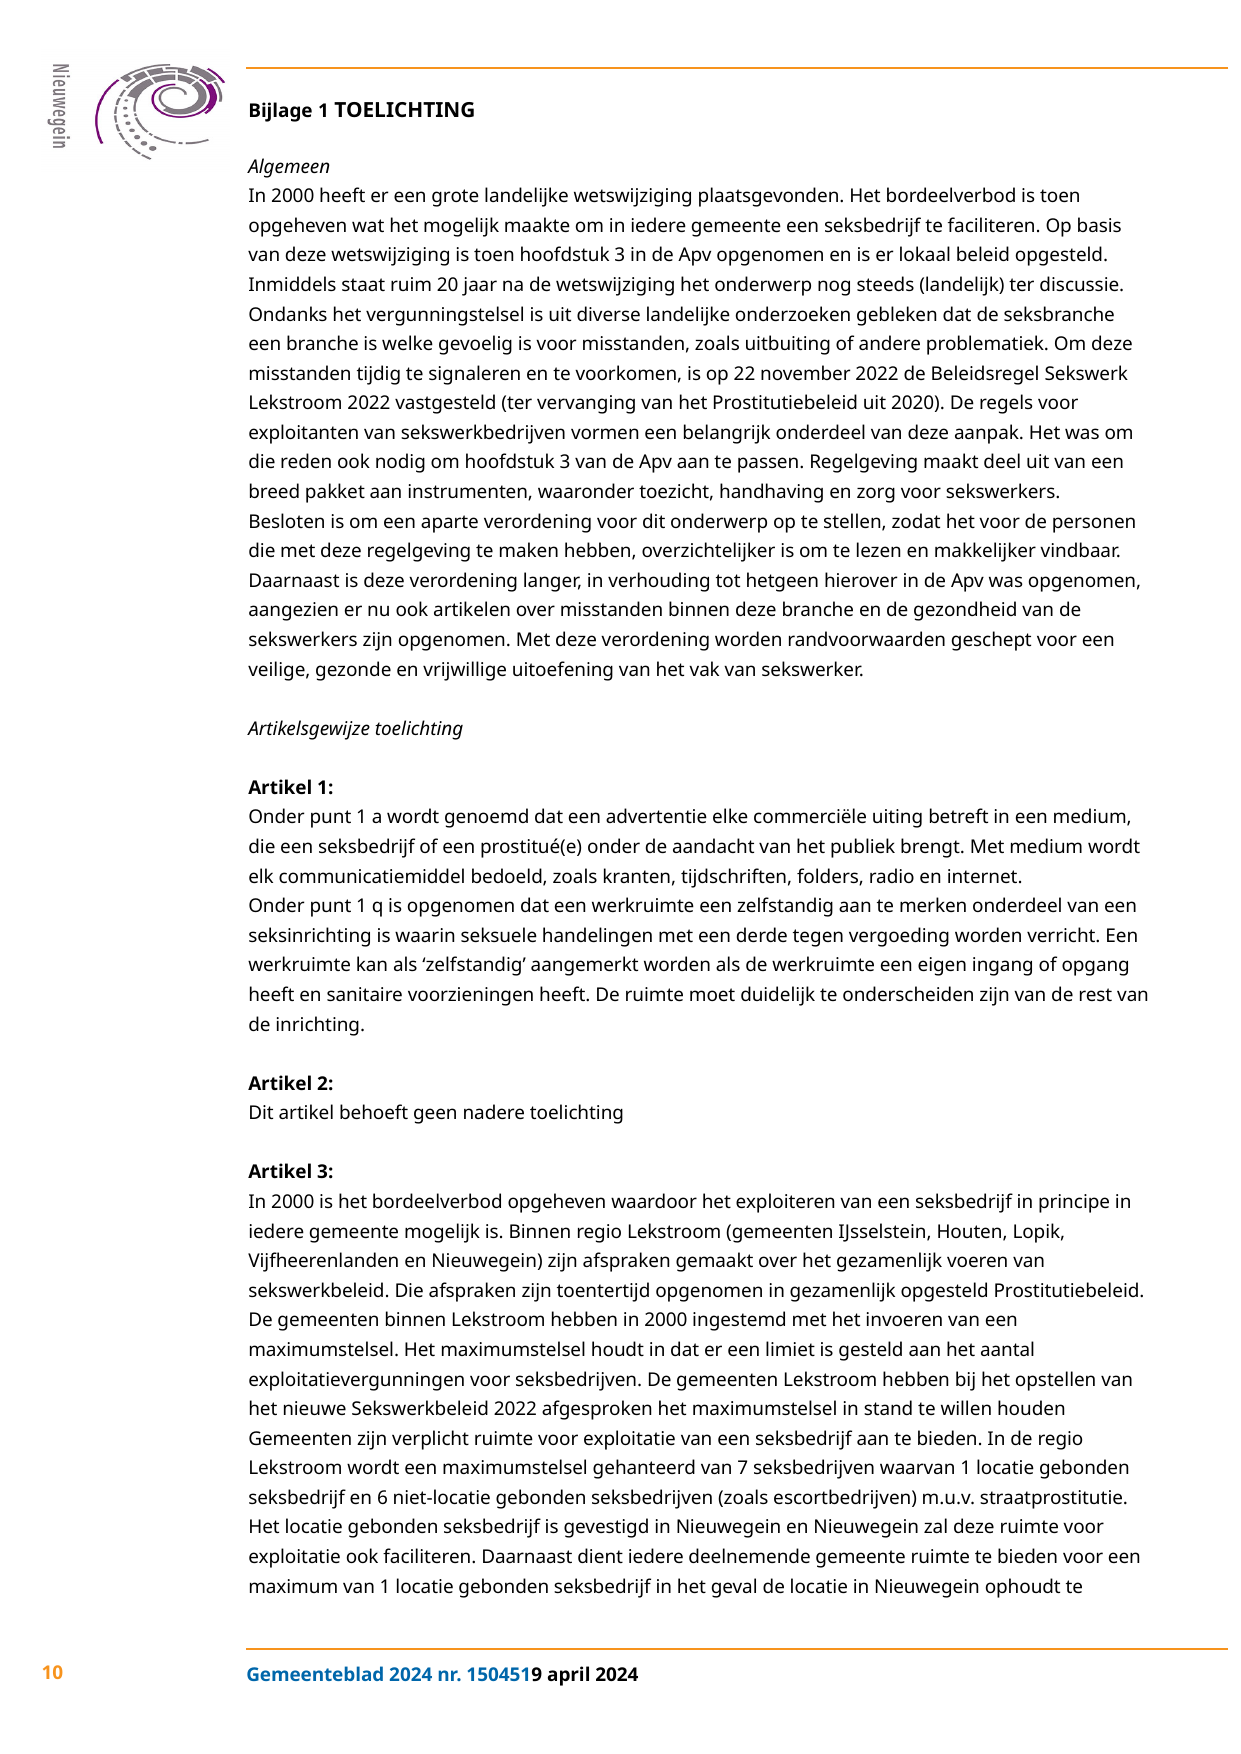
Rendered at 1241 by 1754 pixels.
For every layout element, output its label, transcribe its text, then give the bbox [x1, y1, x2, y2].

text Onder punt 1 a wordt genoemd dat een advertentie elke commerciële uiting betreft in een medium, die een seksbedrijf of een prostitué(e) onder de aandacht van het publiek brengt. Met medium wordt elk communicatiemiddel bedoeld, zoals kranten, tijdschriften, folders, radio en internet. [248, 804, 1152, 889]
text Onder punt 1 q is opgenomen dat een werkruimte een zelfstandig aan te merken onderdeel van een seksinrichting is waarin seksuele handelingen met een derde tegen vergoeding worden verricht. Een werkruimte kan als ‘zelfstandig’ aangemerkt worden als de werkruimte een eigen ingang of opgang heeft en sanitaire voorzieningen heeft. De ruimte moet duidelijk te onderscheiden zijn van de rest van de inrichting. [248, 892, 1152, 1037]
text Bijlage 1 TOELICHTING [248, 95, 1152, 123]
text Besloten is om een aparte verordening voor dit onderwerp op te stellen, zodat het voor de personen die met deze regelgeving te maken hebben, overzichtelijker is om te lezen en makkelijker vindbaar. Daarnaast is deze verordening langer, in verhouding tot hetgeen hierover in de Apv was opgenomen, aangezien er nu ook artikelen over misstanden binnen deze branche en de gezondheid van de sekswerkers zijn opgenomen. Met deze verordening worden randvoorwaarden geschept voor een veilige, gezonde en vrijwillige uitoefening van het vak van sekswerker. [248, 508, 1152, 682]
text Artikel 3: [248, 1159, 1152, 1184]
text In 2000 heeft er een grote landelijke wetswijziging plaatsgevonden. Het bordeelverbod is toen opgeheven wat het mogelijk maakte om in iedere gemeente een seksbedrijf te faciliteren. Op basis van deze wetswijziging is toen hoofdstuk 3 in de Apv opgenomen en is er lokaal beleid opgesteld. Inmiddels staat ruim 20 jaar na de wetswijziging het onderwerp nog steeds (landelijk) ter discussie. Ondanks het vergunningstelsel is uit diverse landelijke onderzoeken gebleken dat de seksbranche een branche is welke gevoelig is voor misstanden, zoals uitbuiting of andere problematiek. Om deze misstanden tijdig te signaleren en te voorkomen, is op 22 november 2022 de Beleidsregel Sekswerk Lekstroom 2022 vastgesteld (ter vervanging van het Prostitutiebeleid uit 2020). De regels voor exploitanten van sekswerkbedrijven vormen een belangrijk onderdeel van deze aanpak. Het was om die reden ook nodig om hoofdstuk 3 van de Apv aan te passen. Regelgeving maakt deel uit van een breed pakket aan instrumenten, waaronder toezicht, handhaving en zorg voor sekswerkers. [248, 182, 1152, 504]
text Algemeen [248, 153, 1152, 179]
text Artikel 1: [248, 774, 1152, 800]
text Gemeenten zijn verplicht ruimte voor exploitatie van een seksbedrijf aan te bieden. In de regio Lekstroom wordt een maximumstelsel gehanteerd van 7 seksbedrijven waarvan 1 locatie gebonden seksbedrijf en 6 niet-locatie gebonden seksbedrijven (zoals escortbedrijven) m.u.v. straatprostitutie. Het locatie gebonden seksbedrijf is gevestigd in Nieuwegein en Nieuwegein zal deze ruimte voor exploitatie ook faciliteren. Daarnaast dient iedere deelnemende gemeente ruimte te bieden voor een maximum van 1 locatie gebonden seksbedrijf in het geval de locatie in Nieuwegein ophoudt te [248, 1425, 1152, 1599]
text Artikel 2: [248, 1070, 1152, 1096]
text Artikelsgewijze toelichting [248, 715, 1152, 741]
picture [41, 47, 231, 172]
text In 2000 is het bordeelverbod opgeheven waardoor het exploiteren van een seksbedrijf in principe in iedere gemeente mogelijk is. Binnen regio Lekstroom (gemeenten IJsselstein, Houten, Lopik, Vijfheerenlanden en Nieuwegein) zijn afspraken gemaakt over het gezamenlijk voeren van sekswerkbeleid. Die afspraken zijn toentertijd opgenomen in gezamenlijk opgesteld Prostitutiebeleid. De gemeenten binnen Lekstroom hebben in 2000 ingestemd met het invoeren van een maximumstelsel. Het maximumstelsel houdt in dat er een limiet is gesteld aan het aantal exploitatievergunningen voor seksbedrijven. De gemeenten Lekstroom hebben bij het opstellen van het nieuwe Sekswerkbeleid 2022 afgesproken het maximumstelsel in stand te willen houden [248, 1188, 1152, 1421]
text Dit artikel behoeft geen nadere toelichting [248, 1099, 1152, 1125]
